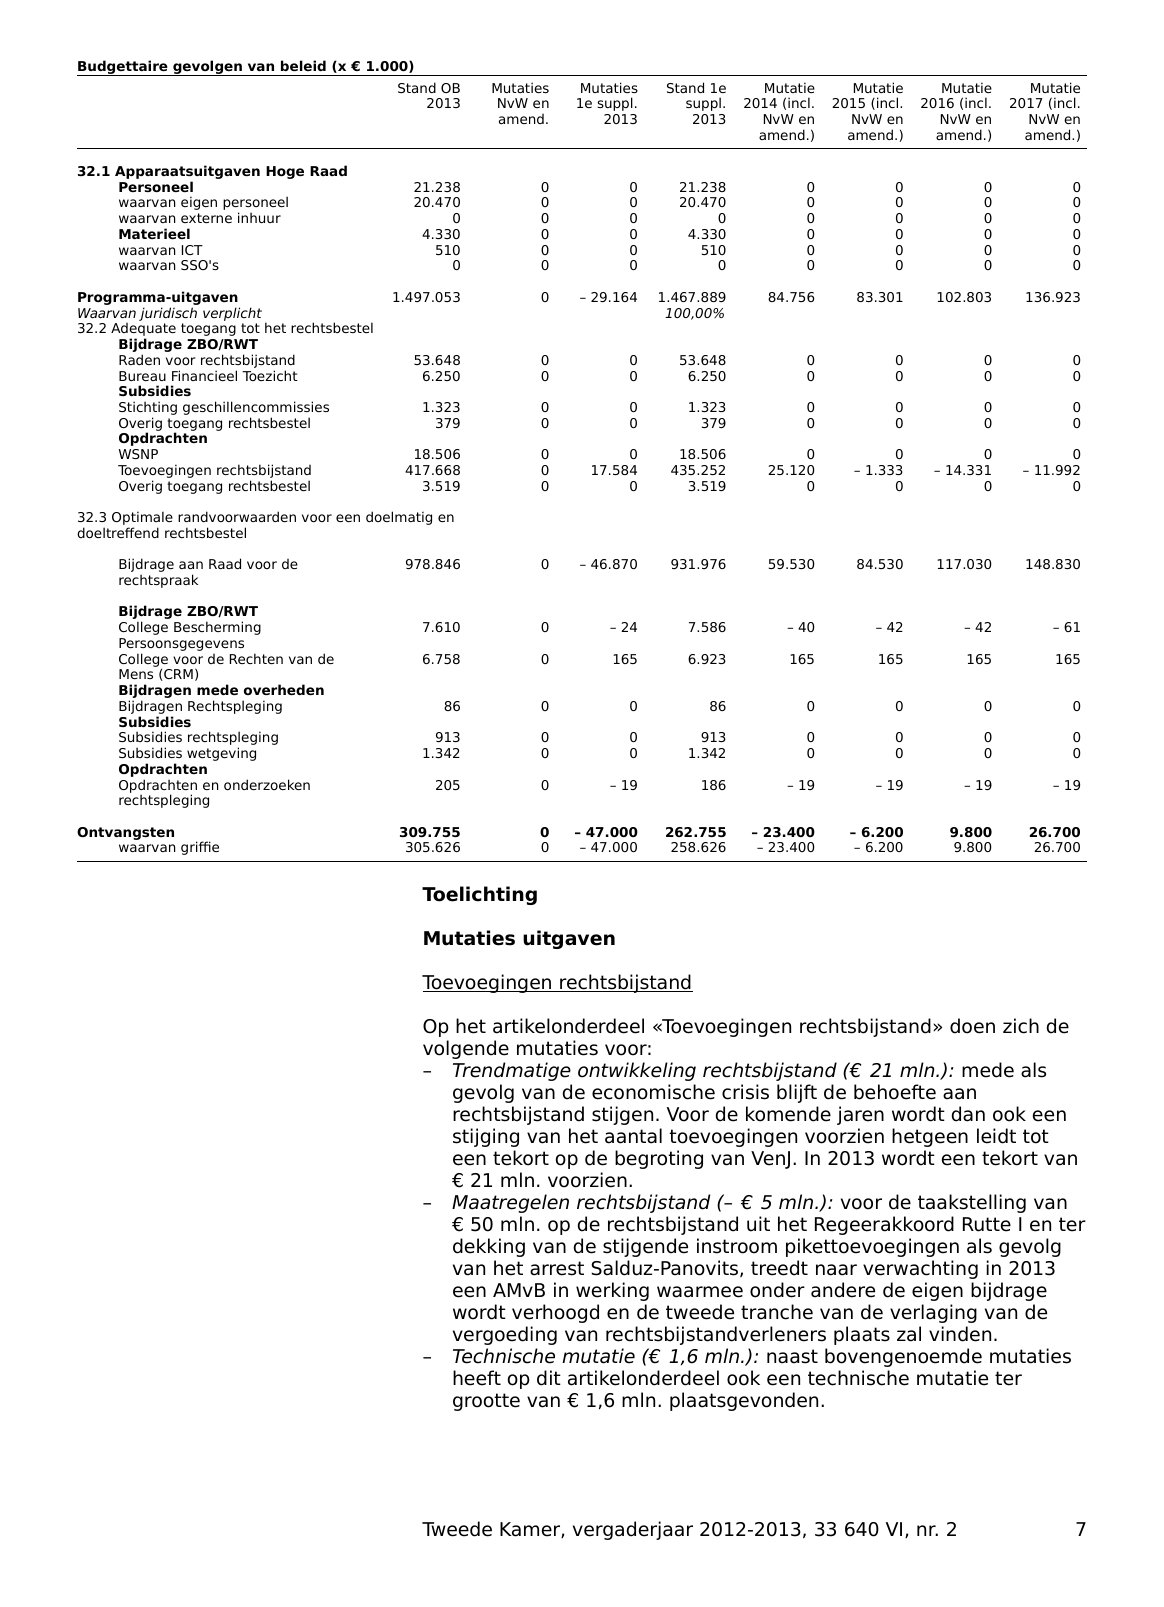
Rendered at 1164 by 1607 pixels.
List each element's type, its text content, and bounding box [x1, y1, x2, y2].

subtitle Toelichting [422, 884, 1087, 906]
table_cell 0 [732, 746, 821, 762]
table_cell [555, 337, 644, 353]
table_cell Subsidies [112, 384, 378, 400]
table_cell [77, 620, 112, 651]
table_cell 0 [555, 353, 644, 368]
table_cell 0 [555, 400, 644, 416]
table_cell [466, 762, 555, 777]
table_cell waarvan ICT [112, 243, 378, 258]
table_cell 0 [555, 195, 644, 211]
table_cell [378, 494, 466, 510]
table_cell 0 [821, 730, 909, 746]
table_cell 0 [466, 353, 555, 368]
table_cell [644, 714, 732, 730]
table_cell [77, 353, 112, 368]
table_cell 186 [644, 777, 732, 809]
table_cell [466, 683, 555, 699]
table_cell [732, 762, 821, 777]
table_cell [732, 683, 821, 699]
table_cell 0 [466, 463, 555, 478]
table_cell [998, 431, 1087, 447]
table_cell Stichting geschillencommissies [112, 400, 378, 416]
table_cell – 23.400 [732, 825, 821, 840]
table_cell Subsidies wetgeving [112, 746, 378, 762]
table_cell Mutatie 2014 (incl. NvW en amend.) [732, 76, 821, 148]
table_cell 0 [821, 195, 909, 211]
table_cell College voor de Rechten van de Mens (CRM) [112, 651, 378, 683]
table_cell [466, 510, 555, 541]
table_cell [77, 416, 112, 431]
table_cell 0 [998, 479, 1087, 494]
table_cell 0 [466, 195, 555, 211]
table_cell [77, 76, 378, 148]
table_cell [821, 164, 909, 179]
table_cell 0 [466, 227, 555, 242]
table_cell 0 [466, 400, 555, 416]
table_cell [77, 809, 112, 824]
table_cell 7.610 [378, 620, 466, 651]
table_cell 0 [821, 211, 909, 227]
table_cell [555, 431, 644, 447]
table_cell [732, 274, 821, 290]
table_cell 0 [555, 416, 644, 431]
table_cell [466, 274, 555, 290]
table_cell [909, 337, 998, 353]
table_cell [998, 510, 1087, 541]
table_cell 1.342 [644, 746, 732, 762]
table_cell [821, 384, 909, 400]
table_cell [466, 604, 555, 620]
table_cell 0 [998, 258, 1087, 274]
table_cell [909, 714, 998, 730]
table_cell [77, 683, 112, 699]
table_cell 0 [732, 211, 821, 227]
table_cell – 47.000 [555, 840, 644, 861]
table_cell 100,00% [644, 305, 732, 321]
table_cell 0 [555, 746, 644, 762]
table_cell [821, 541, 909, 557]
table_cell [555, 809, 644, 824]
table_cell [998, 604, 1087, 620]
table_cell 0 [466, 620, 555, 651]
table_cell 0 [466, 825, 555, 840]
table_cell 32.1 Apparaatsuitgaven Hoge Raad [77, 164, 378, 179]
table_cell [732, 337, 821, 353]
table_cell 6.250 [644, 368, 732, 384]
table_cell 0 [998, 195, 1087, 211]
table_cell 21.238 [644, 180, 732, 195]
table_cell 0 [909, 479, 998, 494]
table_cell 205 [378, 777, 466, 809]
table_cell 0 [466, 699, 555, 714]
table_cell [77, 211, 112, 227]
table_cell 86 [378, 699, 466, 714]
table_cell waarvan eigen personeel [112, 195, 378, 211]
table_cell 0 [998, 368, 1087, 384]
table_cell Bijdrage ZBO/RWT [112, 604, 378, 620]
table_cell [998, 762, 1087, 777]
table_cell 0 [466, 368, 555, 384]
table_cell [909, 384, 998, 400]
table_cell [644, 510, 732, 541]
table_cell 0 [466, 651, 555, 683]
table_cell 0 [998, 243, 1087, 258]
text – Technische mutatie (€ 1,6 mln.): naast bovengenoemde mutaties heeft op dit artikelonderdeel ook een technische mutatie ter grootte van € 1,6 mln. plaatsgevonden. [422, 1346, 1087, 1412]
table_cell [77, 337, 112, 353]
table_cell 0 [466, 258, 555, 274]
table_cell Subsidies rechtspleging [112, 730, 378, 746]
table_cell [555, 714, 644, 730]
table_cell 0 [732, 353, 821, 368]
table_cell [112, 589, 378, 604]
table_cell [821, 431, 909, 447]
table_cell [644, 589, 732, 604]
table_cell [466, 494, 555, 510]
table_cell 165 [821, 651, 909, 683]
table_cell 0 [378, 211, 466, 227]
subtitle Toevoegingen rechtsbijstand [422, 972, 1087, 994]
table_cell [378, 762, 466, 777]
table_cell 53.648 [644, 353, 732, 368]
table_cell 0 [909, 368, 998, 384]
table_cell 0 [732, 479, 821, 494]
table_cell 18.506 [378, 447, 466, 463]
table_cell [821, 762, 909, 777]
table_cell 0 [821, 699, 909, 714]
table_cell 0 [909, 400, 998, 416]
table_cell – 61 [998, 620, 1087, 651]
table_cell 0 [555, 243, 644, 258]
table_cell [77, 180, 112, 195]
table_cell – 24 [555, 620, 644, 651]
table_cell [77, 479, 112, 494]
table_cell 0 [998, 400, 1087, 416]
table_cell 3.519 [644, 479, 732, 494]
table_cell 4.330 [644, 227, 732, 242]
table_cell 0 [909, 211, 998, 227]
table_cell 0 [466, 447, 555, 463]
table_cell 83.301 [821, 290, 909, 305]
table_cell waarvan externe inhuur [112, 211, 378, 227]
table_cell 0 [732, 195, 821, 211]
table_cell [378, 589, 466, 604]
table_cell 0 [644, 258, 732, 274]
table_cell 0 [909, 227, 998, 242]
table_cell [732, 510, 821, 541]
table_cell [555, 604, 644, 620]
table_cell [821, 337, 909, 353]
table_cell Ontvangsten [77, 825, 378, 840]
table_cell Mutatie 2017 (incl. NvW en amend.) [998, 76, 1087, 148]
table_cell [77, 714, 112, 730]
table_cell [378, 305, 466, 321]
table_cell – 14.331 [909, 463, 998, 478]
table_cell 9.800 [909, 825, 998, 840]
table_cell [466, 714, 555, 730]
table_cell [998, 321, 1087, 337]
table_cell [77, 589, 112, 604]
table_cell [821, 604, 909, 620]
table_cell [998, 384, 1087, 400]
table_cell 262.755 [644, 825, 732, 840]
table_cell 0 [732, 400, 821, 416]
table_cell [378, 809, 466, 824]
table_cell – 6.200 [821, 825, 909, 840]
table_cell 510 [378, 243, 466, 258]
table_cell 1.497.053 [378, 290, 466, 305]
table_cell [644, 809, 732, 824]
table_cell [378, 714, 466, 730]
table_cell 913 [378, 730, 466, 746]
table_cell [821, 149, 909, 164]
table_cell [821, 510, 909, 541]
table_cell [644, 604, 732, 620]
table_cell [378, 321, 466, 337]
table_cell [378, 337, 466, 353]
table_cell [998, 274, 1087, 290]
table_cell [821, 305, 909, 321]
table_cell [732, 321, 821, 337]
table_cell [644, 164, 732, 179]
table_cell 0 [732, 243, 821, 258]
table_cell 0 [909, 416, 998, 431]
table_cell 0 [998, 416, 1087, 431]
table_cell 0 [998, 180, 1087, 195]
table_cell 0 [732, 368, 821, 384]
table_cell – 23.400 [732, 840, 821, 861]
table_cell 0 [821, 180, 909, 195]
table_cell 1.342 [378, 746, 466, 762]
table_cell 978.846 [378, 557, 466, 588]
table_cell 0 [821, 400, 909, 416]
table_cell 0 [998, 447, 1087, 463]
table_cell – 19 [821, 777, 909, 809]
table_cell 0 [555, 227, 644, 242]
table_cell [77, 447, 112, 463]
table_cell 0 [466, 180, 555, 195]
table_cell [77, 195, 112, 211]
table_cell [77, 258, 112, 274]
table_cell Mutatie 2015 (incl. NvW en amend.) [821, 76, 909, 148]
table_cell [378, 683, 466, 699]
table_cell Raden voor rechtsbijstand [112, 353, 378, 368]
table_cell [998, 589, 1087, 604]
table_cell [998, 149, 1087, 164]
table_cell Opdrachten en onderzoeken rechtspleging [112, 777, 378, 809]
table_cell [644, 431, 732, 447]
text Op het artikelonderdeel «Toevoegingen rechtsbijstand» doen zich de volgende mutaties voor: [422, 1016, 1087, 1060]
table_cell – 29.164 [555, 290, 644, 305]
table_cell [77, 557, 112, 588]
table_cell [998, 809, 1087, 824]
table_cell 0 [466, 777, 555, 809]
table_cell [555, 589, 644, 604]
table_cell – 42 [821, 620, 909, 651]
table_cell 435.252 [644, 463, 732, 478]
table_cell [466, 305, 555, 321]
table_cell waarvan griffie [112, 840, 378, 861]
table_cell 9.800 [909, 840, 998, 861]
table_cell 7.586 [644, 620, 732, 651]
table_cell 0 [909, 730, 998, 746]
table_cell [732, 589, 821, 604]
table_cell 1.323 [644, 400, 732, 416]
table_cell 102.803 [909, 290, 998, 305]
table_cell [555, 510, 644, 541]
table_cell [821, 809, 909, 824]
table_cell [821, 683, 909, 699]
table_cell [466, 149, 555, 164]
table_cell – 6.200 [821, 840, 909, 861]
table_cell 379 [378, 416, 466, 431]
table_cell [909, 541, 998, 557]
table_cell 0 [909, 746, 998, 762]
table_cell 59.530 [732, 557, 821, 588]
table_cell [378, 149, 466, 164]
table_cell [998, 164, 1087, 179]
table_cell 6.923 [644, 651, 732, 683]
table_cell [466, 809, 555, 824]
subtitle Mutaties uitgaven [422, 928, 1087, 950]
table_cell – 40 [732, 620, 821, 651]
table_cell 0 [909, 195, 998, 211]
table_cell [998, 337, 1087, 353]
table_cell [909, 604, 998, 620]
table_cell 165 [555, 651, 644, 683]
table_cell – 19 [555, 777, 644, 809]
table_cell 0 [555, 479, 644, 494]
table_cell [77, 730, 112, 746]
table_cell [466, 384, 555, 400]
table_cell [821, 714, 909, 730]
table_cell [77, 243, 112, 258]
table_cell 18.506 [644, 447, 732, 463]
table_cell Subsidies [112, 714, 378, 730]
table_cell [555, 384, 644, 400]
table_cell 165 [909, 651, 998, 683]
table_cell [555, 321, 644, 337]
table_cell 0 [466, 746, 555, 762]
table_cell [821, 589, 909, 604]
table_cell 0 [821, 227, 909, 242]
table_cell 17.584 [555, 463, 644, 478]
table_cell 165 [732, 651, 821, 683]
table_cell [77, 541, 112, 557]
table_cell 117.030 [909, 557, 998, 588]
table_cell 0 [998, 699, 1087, 714]
table_cell – 42 [909, 620, 998, 651]
table_cell [77, 384, 112, 400]
table_cell 0 [998, 227, 1087, 242]
table_cell 0 [466, 479, 555, 494]
table_cell Opdrachten [112, 762, 378, 777]
table_cell – 1.333 [821, 463, 909, 478]
table_cell – 19 [732, 777, 821, 809]
table_cell – 19 [909, 777, 998, 809]
table_cell [378, 431, 466, 447]
table_cell [77, 431, 112, 447]
table_cell [77, 494, 112, 510]
table_cell 1.323 [378, 400, 466, 416]
table_cell Stand OB 2013 [378, 76, 466, 148]
table_cell [77, 762, 112, 777]
table_cell 0 [998, 211, 1087, 227]
table_cell 0 [732, 258, 821, 274]
table_cell 26.700 [998, 840, 1087, 861]
table_cell 258.626 [644, 840, 732, 861]
table_cell [644, 321, 732, 337]
table_cell [909, 149, 998, 164]
table_cell 20.470 [644, 195, 732, 211]
table_cell – 47.000 [555, 825, 644, 840]
table_cell 0 [466, 416, 555, 431]
table_cell 25.120 [732, 463, 821, 478]
table_cell [644, 541, 732, 557]
table_cell – 46.870 [555, 557, 644, 588]
table_cell [732, 305, 821, 321]
table_cell [909, 510, 998, 541]
table_cell [112, 494, 378, 510]
table_cell [466, 589, 555, 604]
table_cell [644, 683, 732, 699]
table_cell [77, 840, 112, 861]
table_cell 3.519 [378, 479, 466, 494]
table_cell 510 [644, 243, 732, 258]
table_cell Toevoegingen rechtsbijstand [112, 463, 378, 478]
table_cell Waarvan juridisch verplicht [77, 305, 378, 321]
table_cell [909, 431, 998, 447]
table_cell 309.755 [378, 825, 466, 840]
table_cell 0 [555, 211, 644, 227]
table_cell 0 [998, 730, 1087, 746]
table_cell [644, 384, 732, 400]
table_cell [555, 762, 644, 777]
table_cell 0 [732, 180, 821, 195]
table_cell [378, 164, 466, 179]
table_cell [998, 494, 1087, 510]
table_cell [998, 714, 1087, 730]
table_cell [77, 463, 112, 478]
table_cell 86 [644, 699, 732, 714]
table_cell [555, 683, 644, 699]
table_cell [732, 149, 821, 164]
table_cell 0 [732, 699, 821, 714]
table_cell [112, 149, 378, 164]
table_cell 0 [466, 840, 555, 861]
table_cell [555, 164, 644, 179]
table_cell [378, 384, 466, 400]
table_cell [732, 714, 821, 730]
table_cell [732, 164, 821, 179]
table_cell – 11.992 [998, 463, 1087, 478]
table_cell 0 [732, 227, 821, 242]
table_cell 0 [909, 258, 998, 274]
table_cell [998, 683, 1087, 699]
table_cell 305.626 [378, 840, 466, 861]
table_cell [555, 149, 644, 164]
table_cell Stand 1e suppl. 2013 [644, 76, 732, 148]
table_cell 0 [909, 699, 998, 714]
table_cell 0 [555, 258, 644, 274]
table_cell College Bescherming Persoonsgegevens [112, 620, 378, 651]
table_cell [77, 699, 112, 714]
table_cell 165 [998, 651, 1087, 683]
table_cell 913 [644, 730, 732, 746]
table_cell [821, 321, 909, 337]
table_cell 32.2 Adequate toegang tot het rechtsbestel [77, 321, 378, 337]
table_cell Bijdrage aan Raad voor de rechtspraak [112, 557, 378, 588]
table_cell waarvan SSO's [112, 258, 378, 274]
table_cell 0 [644, 211, 732, 227]
table_header Budgettaire gevolgen van beleid (x € 1.000) [77, 59, 1087, 75]
table_cell 4.330 [378, 227, 466, 242]
table_cell [732, 384, 821, 400]
table_cell 0 [378, 258, 466, 274]
table_cell Mutatie 2016 (incl. NvW en amend.) [909, 76, 998, 148]
table_cell 53.648 [378, 353, 466, 368]
table_cell 0 [555, 180, 644, 195]
table_cell Bijdragen Rechtspleging [112, 699, 378, 714]
table_cell [77, 149, 112, 164]
table_cell [555, 305, 644, 321]
table_cell [909, 589, 998, 604]
table_cell 0 [821, 746, 909, 762]
table_cell 0 [555, 730, 644, 746]
table_cell [77, 274, 112, 290]
table_cell [732, 541, 821, 557]
table_cell [466, 541, 555, 557]
table_cell 0 [732, 447, 821, 463]
table_cell [732, 431, 821, 447]
table_cell [77, 604, 112, 620]
table_cell 0 [821, 416, 909, 431]
table_cell [112, 274, 378, 290]
table_cell Bijdrage ZBO/RWT [112, 337, 378, 353]
table_cell 0 [821, 479, 909, 494]
table_cell [821, 494, 909, 510]
table_cell 148.830 [998, 557, 1087, 588]
table_cell [555, 494, 644, 510]
table_cell Opdrachten [112, 431, 378, 447]
table_cell 84.530 [821, 557, 909, 588]
table_cell [555, 274, 644, 290]
table_cell [909, 809, 998, 824]
table_cell WSNP [112, 447, 378, 463]
table_cell 26.700 [998, 825, 1087, 840]
table_cell [378, 604, 466, 620]
table_cell [909, 762, 998, 777]
table_cell 931.976 [644, 557, 732, 588]
table_cell Overig toegang rechtsbestel [112, 479, 378, 494]
table_cell 0 [998, 746, 1087, 762]
table_cell Bijdragen mede overheden [112, 683, 378, 699]
table_cell 0 [998, 353, 1087, 368]
table_cell 0 [466, 730, 555, 746]
table_cell [644, 149, 732, 164]
table_cell 0 [555, 368, 644, 384]
table_cell [77, 777, 112, 809]
table_cell 6.758 [378, 651, 466, 683]
table_cell 84.756 [732, 290, 821, 305]
table_cell [998, 541, 1087, 557]
table_cell [112, 541, 378, 557]
table_cell [732, 604, 821, 620]
table_cell Materieel [112, 227, 378, 242]
table_cell 0 [466, 211, 555, 227]
table_cell 0 [909, 180, 998, 195]
table_cell 6.250 [378, 368, 466, 384]
table_cell 0 [555, 699, 644, 714]
table_cell 20.470 [378, 195, 466, 211]
table_cell [466, 321, 555, 337]
table_cell [909, 683, 998, 699]
table_cell Personeel [112, 180, 378, 195]
table_cell [378, 274, 466, 290]
table_cell Mutaties 1e suppl. 2013 [555, 76, 644, 148]
table_cell 0 [821, 258, 909, 274]
table_cell [466, 431, 555, 447]
table_cell 0 [821, 243, 909, 258]
table_cell [644, 274, 732, 290]
table_cell 32.3 Optimale randvoorwaarden voor een doelmatig en doeltreffend rechtsbestel [77, 510, 466, 541]
table_cell 1.467.889 [644, 290, 732, 305]
table_cell Mutaties NvW en amend. [466, 76, 555, 148]
table_cell 21.238 [378, 180, 466, 195]
text – Trendmatige ontwikkeling rechtsbijstand (€ 21 mln.): mede als gevolg van de economische crisis blijft de behoefte aan rechtsbijstand stijgen. Voor de komende jaren wordt dan ook een stijging van het aantal toevoegingen voorzien hetgeen leidt tot een tekort op de begroting van VenJ. In 2013 wordt een tekort van € 21 mln. voorzien. [422, 1060, 1087, 1192]
table_cell 0 [821, 353, 909, 368]
table_cell [466, 337, 555, 353]
table_cell 379 [644, 416, 732, 431]
table_cell [909, 305, 998, 321]
table_cell 0 [821, 447, 909, 463]
table_cell [998, 305, 1087, 321]
table_cell [909, 321, 998, 337]
table_cell 0 [555, 447, 644, 463]
table_cell [909, 494, 998, 510]
table_cell 0 [466, 557, 555, 588]
table_cell 0 [466, 290, 555, 305]
table_cell [732, 494, 821, 510]
table_cell 0 [732, 730, 821, 746]
text – Maatregelen rechtsbijstand (– € 5 mln.): voor de taakstelling van € 50 mln. op de rechtsbijstand uit het Regeerakkoord Rutte I en ter dekking van de stijgende instroom pikettoevoegingen als gevolg van het arrest Salduz-Panovits, treedt naar verwachting in 2013 een AMvB in werking waarmee onder andere de eigen bijdrage wordt verhoogd en de tweede tranche van de verlaging van de vergoeding van rechtsbijstandverleners plaats zal vinden. [422, 1192, 1087, 1346]
table_cell [644, 494, 732, 510]
table_cell 0 [466, 243, 555, 258]
table_cell [77, 227, 112, 242]
table_cell [77, 746, 112, 762]
table_cell [77, 400, 112, 416]
table_cell [378, 541, 466, 557]
table_cell 0 [732, 416, 821, 431]
table_cell Programma-uitgaven [77, 290, 378, 305]
table_cell [112, 809, 378, 824]
table_cell [644, 762, 732, 777]
table_cell [466, 164, 555, 179]
table_cell [821, 274, 909, 290]
table_cell 0 [821, 368, 909, 384]
table_cell [909, 274, 998, 290]
table_cell Overig toegang rechtsbestel [112, 416, 378, 431]
table_cell 0 [909, 447, 998, 463]
table_cell [909, 164, 998, 179]
table_cell [77, 651, 112, 683]
table_cell 136.923 [998, 290, 1087, 305]
table_cell [732, 809, 821, 824]
table_cell [555, 541, 644, 557]
table_cell 0 [909, 353, 998, 368]
table_cell 0 [909, 243, 998, 258]
table_cell – 19 [998, 777, 1087, 809]
table_cell 417.668 [378, 463, 466, 478]
table_cell [77, 368, 112, 384]
table_cell Bureau Financieel Toezicht [112, 368, 378, 384]
table_cell [644, 337, 732, 353]
